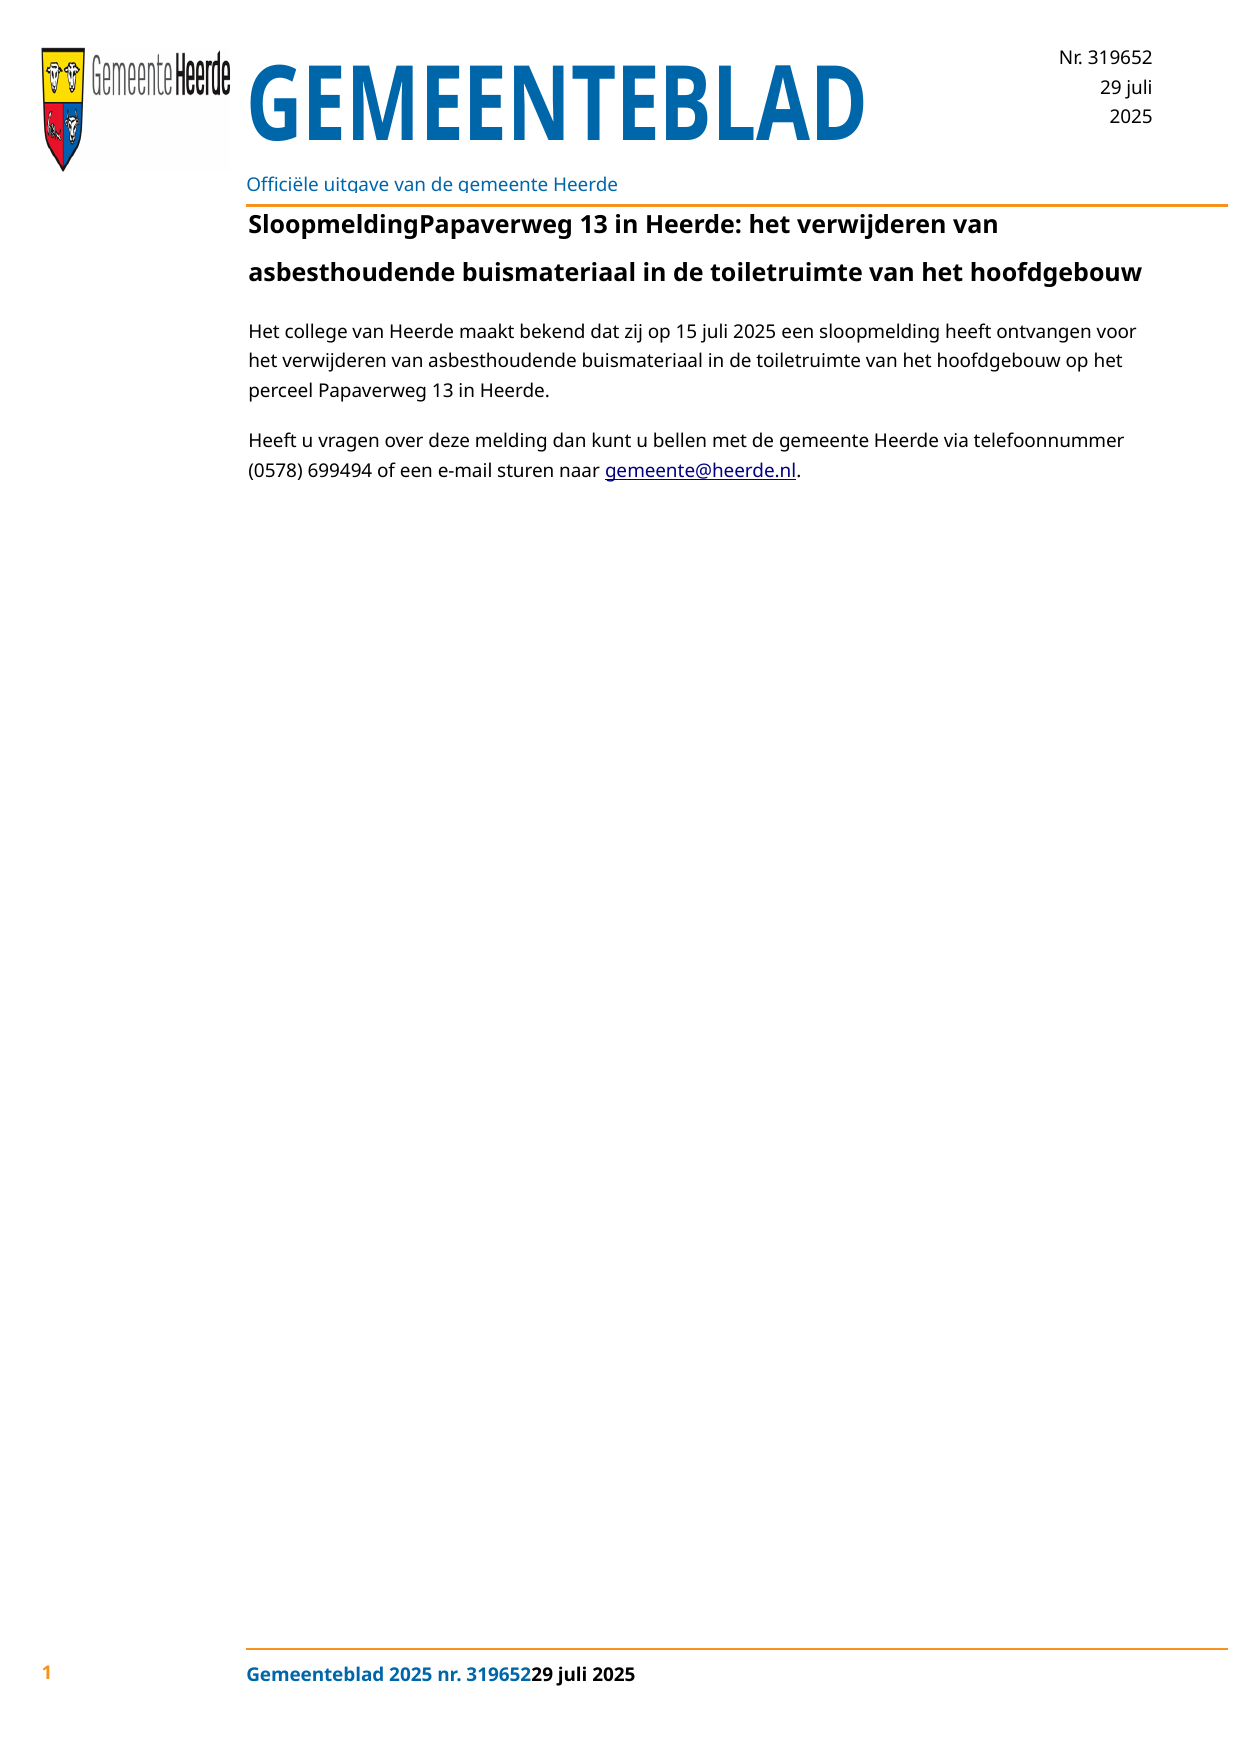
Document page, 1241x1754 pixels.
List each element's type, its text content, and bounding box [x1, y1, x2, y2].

text SloopmeldingPapaverweg 13 in Heerde: het verwijderen van asbesthoudende buismateriaal in de toiletruimte van het hoofdgebouw [248, 207, 1152, 288]
text Heeft u vragen over deze melding dan kunt u bellen met de gemeente Heerde via telefoonnummer (0578) 699494 of een e-mail sturen naar gemeente@heerde.nl. [248, 427, 1152, 483]
text Het college van Heerde maakt bekend dat zij op 15 juli 2025 een sloopmelding heeft ontvangen voor het verwijderen van asbesthoudende buismateriaal in de toiletruimte van het hoofdgebouw op het perceel Papaverweg 13 in Heerde. [248, 318, 1152, 403]
picture [41, 47, 231, 172]
